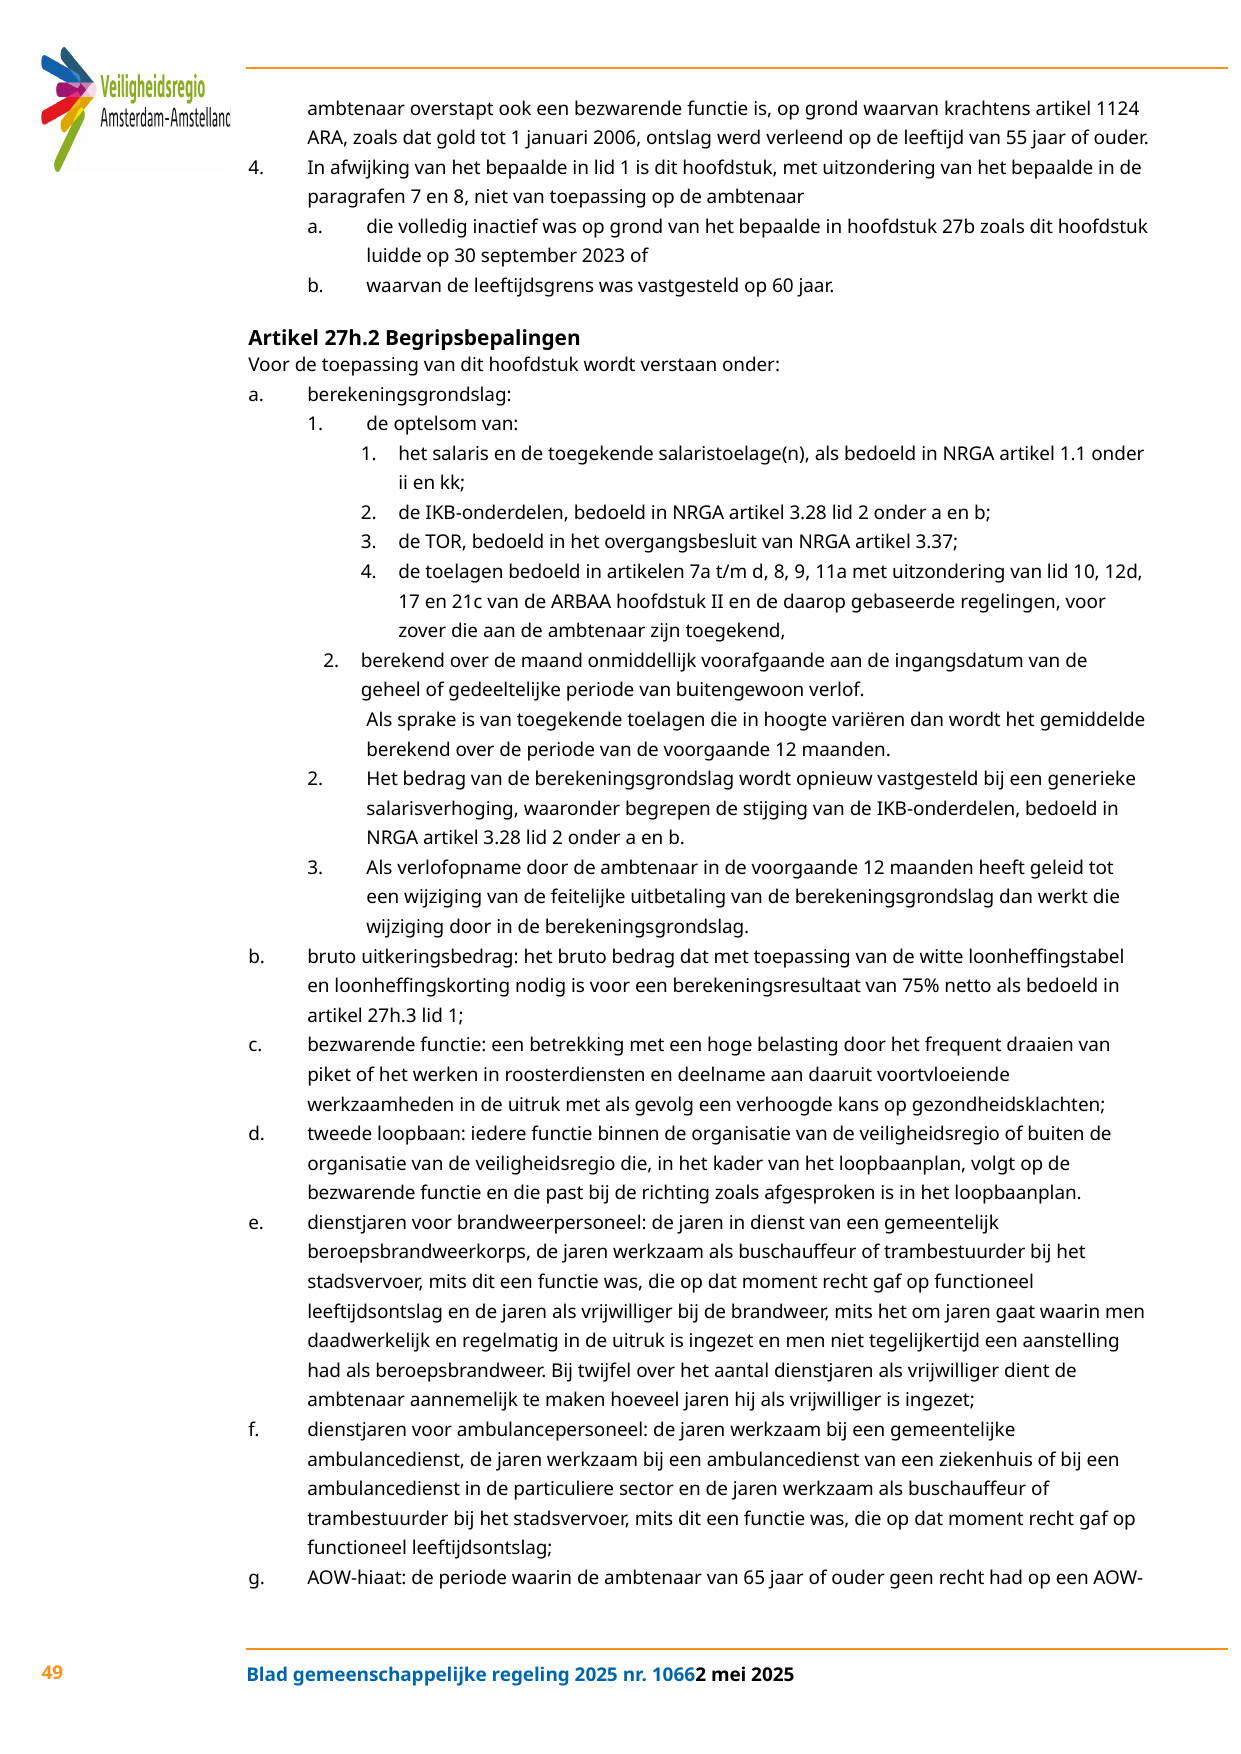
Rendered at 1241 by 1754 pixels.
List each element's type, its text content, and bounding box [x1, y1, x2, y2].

list tweede loopbaan: iedere functie binnen de organisatie van de veiligheidsregio of buiten de organisatie van de veiligheidsregio die, in het kader van het loopbaanplan, volgt op de bezwarende functie en die past bij de richting zoals afgesproken is in het loopbaanplan. [248, 1120, 1152, 1205]
list Het bedrag van de berekeningsgrondslag wordt opnieuw vastgesteld bij een generieke salarisverhoging, waaronder begrepen de stijging van de IKB-onderdelen, bedoeld in NRGA artikel 3.28 lid 2 onder a en b. [307, 765, 1152, 850]
list de IKB-onderdelen, bedoeld in NRGA artikel 3.28 lid 2 onder a en b; [361, 499, 1152, 525]
text Artikel 27h.2 Begripsbepalingen [248, 323, 1152, 351]
list dienstjaren voor ambulancepersoneel: de jaren werkzaam bij een gemeentelijke ambulancedienst, de jaren werkzaam bij een ambulancedienst van een ziekenhuis of bij een ambulancedienst in de particuliere sector en de jaren werkzaam als buschauffeur of trambestuurder bij het stadsvervoer, mits dit een functie was, die op dat moment recht gaf op functioneel leeftijdsontslag; [248, 1416, 1152, 1560]
list bruto uitkeringsbedrag: het bruto bedrag dat met toepassing van de witte loonheffingstabel en loonheffingskorting nodig is voor een berekeningsresultaat van 75% netto als bedoeld in artikel 27h.3 lid 1; [248, 943, 1152, 1028]
list waarvan de leeftijdsgrens was vastgesteld op 60 jaar. [307, 272, 1152, 298]
list de TOR, bedoeld in het overgangsbesluit van NRGA artikel 3.37; [361, 529, 1152, 554]
list het salaris en de toegekende salaristoelage(n), als bedoeld in NRGA artikel 1.1 onder ii en kk; [361, 440, 1152, 495]
list de toelagen bedoeld in artikelen 7a t/m d, 8, 9, 11a met uitzondering van lid 10, 12d, 17 en 21c van de ARBAA hoofdstuk II en de daarop gebaseerde regelingen, voor zover die aan de ambtenaar zijn toegekend, [361, 558, 1152, 643]
list de optelsom van: [307, 410, 1152, 436]
list bezwarende functie: een betrekking met een hoge belasting door het frequent draaien van piket of het werken in roosterdiensten en deelname aan daaruit voortvloeiende werkzaamheden in de uitruk met als gevolg een verhoogde kans op gezondheidsklachten; [248, 1032, 1152, 1116]
list Als verlofopname door de ambtenaar in de voorgaande 12 maanden heeft geleid tot een wijziging van de feitelijke uitbetaling van de berekeningsgrondslag dan werkt die wijziging door in de berekeningsgrondslag. [307, 854, 1152, 939]
list die volledig inactief was op grond van het bepaalde in hoofdstuk 27b zoals dit hoofdstuk luidde op 30 september 2023 of [307, 213, 1152, 268]
list berekend over de maand onmiddellijk voorafgaande aan de ingangsdatum van de geheel of gedeeltelijke periode van buitengewoon verlof. [323, 647, 1152, 702]
list ambtenaar overstapt ook een bezwarende functie is, op grond waarvan krachtens artikel 1124 ARA, zoals dat gold tot 1 januari 2006, ontslag werd verleend op de leeftijd van 55 jaar of ouder. [248, 95, 1152, 150]
text Voor de toepassing van dit hoofdstuk wordt verstaan onder: [248, 351, 1152, 377]
list AOW-hiaat: de periode waarin de ambtenaar van 65 jaar of ouder geen recht had op een AOW- [248, 1564, 1152, 1590]
list Als sprake is van toegekende toelagen die in hoogte variëren dan wordt het gemiddelde berekend over de periode van de voorgaande 12 maanden. [307, 706, 1152, 761]
picture [41, 47, 231, 172]
list dienstjaren voor brandweerpersoneel: de jaren in dienst van een gemeentelijk beroepsbrandweerkorps, de jaren werkzaam als buschauffeur of trambestuurder bij het stadsvervoer, mits dit een functie was, die op dat moment recht gaf op functioneel leeftijdsontslag en de jaren als vrijwilliger bij de brandweer, mits het om jaren gaat waarin men daadwerkelijk en regelmatig in de uitruk is ingezet en men niet tegelijkertijd een aanstelling had als beroepsbrandweer. Bij twijfel over het aantal dienstjaren als vrijwilliger dient de ambtenaar aannemelijk te maken hoeveel jaren hij als vrijwilliger is ingezet; [248, 1209, 1152, 1412]
list berekeningsgrondslag: [248, 381, 1152, 406]
list In afwijking van het bepaalde in lid 1 is dit hoofdstuk, met uitzondering van het bepaalde in de paragrafen 7 en 8, niet van toepassing op de ambtenaar [248, 154, 1152, 209]
